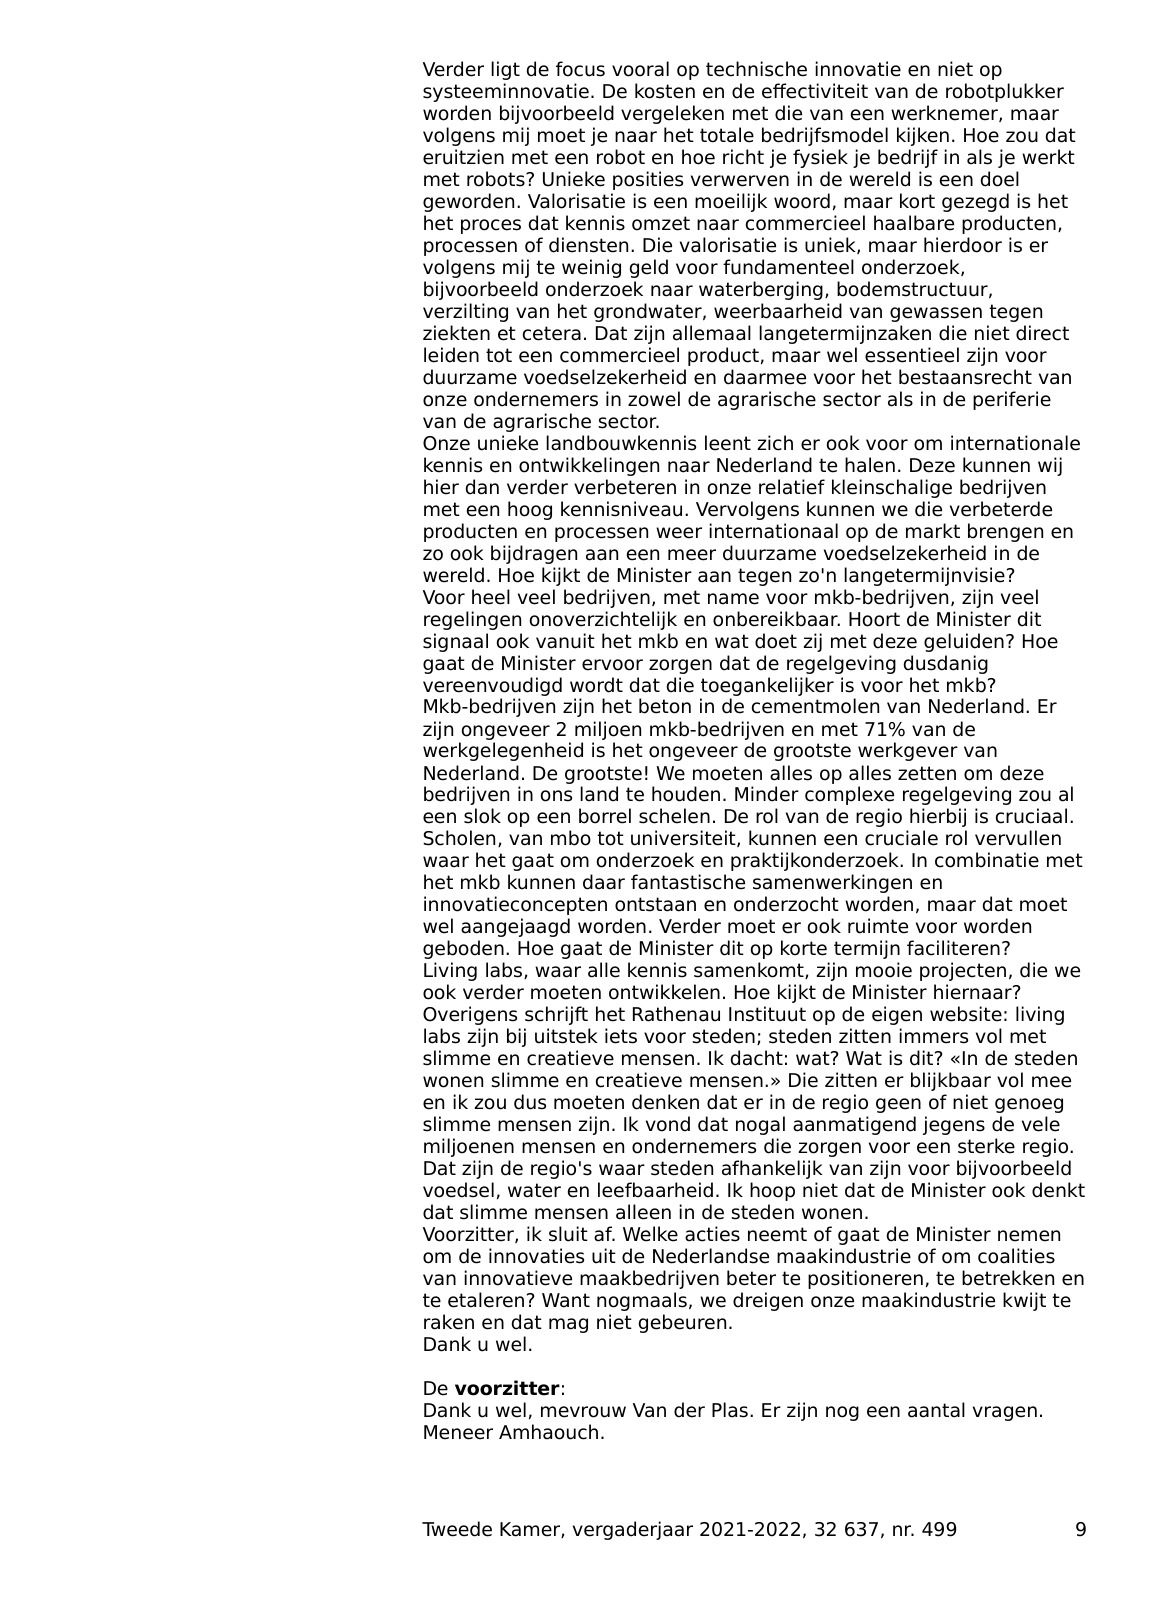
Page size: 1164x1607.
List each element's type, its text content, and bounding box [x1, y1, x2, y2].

text Verder ligt de focus vooral op technische innovatie en niet op systeeminnovatie. De kosten en de effectiviteit van de robotplukker worden bijvoorbeeld vergeleken met die van een werknemer, maar volgens mij moet je naar het totale bedrijfsmodel kijken. Hoe zou dat eruitzien met een robot en hoe richt je fysiek je bedrijf in als je werkt met robots? Unieke posities verwerven in de wereld is een doel geworden. Valorisatie is een moeilijk woord, maar kort gezegd is het het proces dat kennis omzet naar commercieel haalbare producten, processen of diensten. Die valorisatie is uniek, maar hierdoor is er volgens mij te weinig geld voor fundamenteel onderzoek, bijvoorbeeld onderzoek naar waterberging, bodemstructuur, verzilting van het grondwater, weerbaarheid van gewassen tegen ziekten et cetera. Dat zijn allemaal langetermijnzaken die niet direct leiden tot een commercieel product, maar wel essentieel zijn voor duurzame voedselzekerheid en daarmee voor het bestaansrecht van onze ondernemers in zowel de agrarische sector als in de periferie van de agrarische sector. [422, 59, 1087, 433]
text Voor heel veel bedrijven, met name voor mkb-bedrijven, zijn veel regelingen onoverzichtelijk en onbereikbaar. Hoort de Minister dit signaal ook vanuit het mkb en wat doet zij met deze geluiden? Hoe gaat de Minister ervoor zorgen dat de regelgeving dusdanig vereenvoudigd wordt dat die toegankelijker is voor het mkb? [422, 587, 1087, 696]
text Dank u wel, mevrouw Van der Plas. Er zijn nog een aantal vragen. Meneer Amhaouch. [422, 1400, 1087, 1444]
text De voorzitter: [422, 1378, 1087, 1400]
text Living labs, waar alle kennis samenkomt, zijn mooie projecten, die we ook verder moeten ontwikkelen. Hoe kijkt de Minister hiernaar? Overigens schrijft het Rathenau Instituut op de eigen website: living labs zijn bij uitstek iets voor steden; steden zitten immers vol met slimme en creatieve mensen. Ik dacht: wat? Wat is dit? «In de steden wonen slimme en creatieve mensen.» Die zitten er blijkbaar vol mee en ik zou dus moeten denken dat er in de regio geen of niet genoeg slimme mensen zijn. Ik vond dat nogal aanmatigend jegens de vele miljoenen mensen en ondernemers die zorgen voor een sterke regio. Dat zijn de regio's waar steden afhankelijk van zijn voor bijvoorbeeld voedsel, water en leefbaarheid. Ik hoop niet dat de Minister ook denkt dat slimme mensen alleen in de steden wonen. [422, 960, 1087, 1224]
text Voorzitter, ik sluit af. Welke acties neemt of gaat de Minister nemen om de innovaties uit de Nederlandse maakindustrie of om coalities van innovatieve maakbedrijven beter te positioneren, te betrekken en te etaleren? Want nogmaals, we dreigen onze maakindustrie kwijt te raken en dat mag niet gebeuren. [422, 1224, 1087, 1334]
text Dank u wel. [422, 1334, 1087, 1356]
text Onze unieke landbouwkennis leent zich er ook voor om internationale kennis en ontwikkelingen naar Nederland te halen. Deze kunnen wij hier dan verder verbeteren in onze relatief kleinschalige bedrijven met een hoog kennisniveau. Vervolgens kunnen we die verbeterde producten en processen weer internationaal op de markt brengen en zo ook bijdragen aan een meer duurzame voedselzekerheid in de wereld. Hoe kijkt de Minister aan tegen zo'n langetermijnvisie? [422, 433, 1087, 587]
text Mkb-bedrijven zijn het beton in de cementmolen van Nederland. Er zijn ongeveer 2 miljoen mkb-bedrijven en met 71% van de werkgelegenheid is het ongeveer de grootste werkgever van Nederland. De grootste! We moeten alles op alles zetten om deze bedrijven in ons land te houden. Minder complexe regelgeving zou al een slok op een borrel schelen. De rol van de regio hierbij is cruciaal. Scholen, van mbo tot universiteit, kunnen een cruciale rol vervullen waar het gaat om onderzoek en praktijkonderzoek. In combinatie met het mkb kunnen daar fantastische samenwerkingen en innovatieconcepten ontstaan en onderzocht worden, maar dat moet wel aangejaagd worden. Verder moet er ook ruimte voor worden geboden. Hoe gaat de Minister dit op korte termijn faciliteren? [422, 696, 1087, 960]
